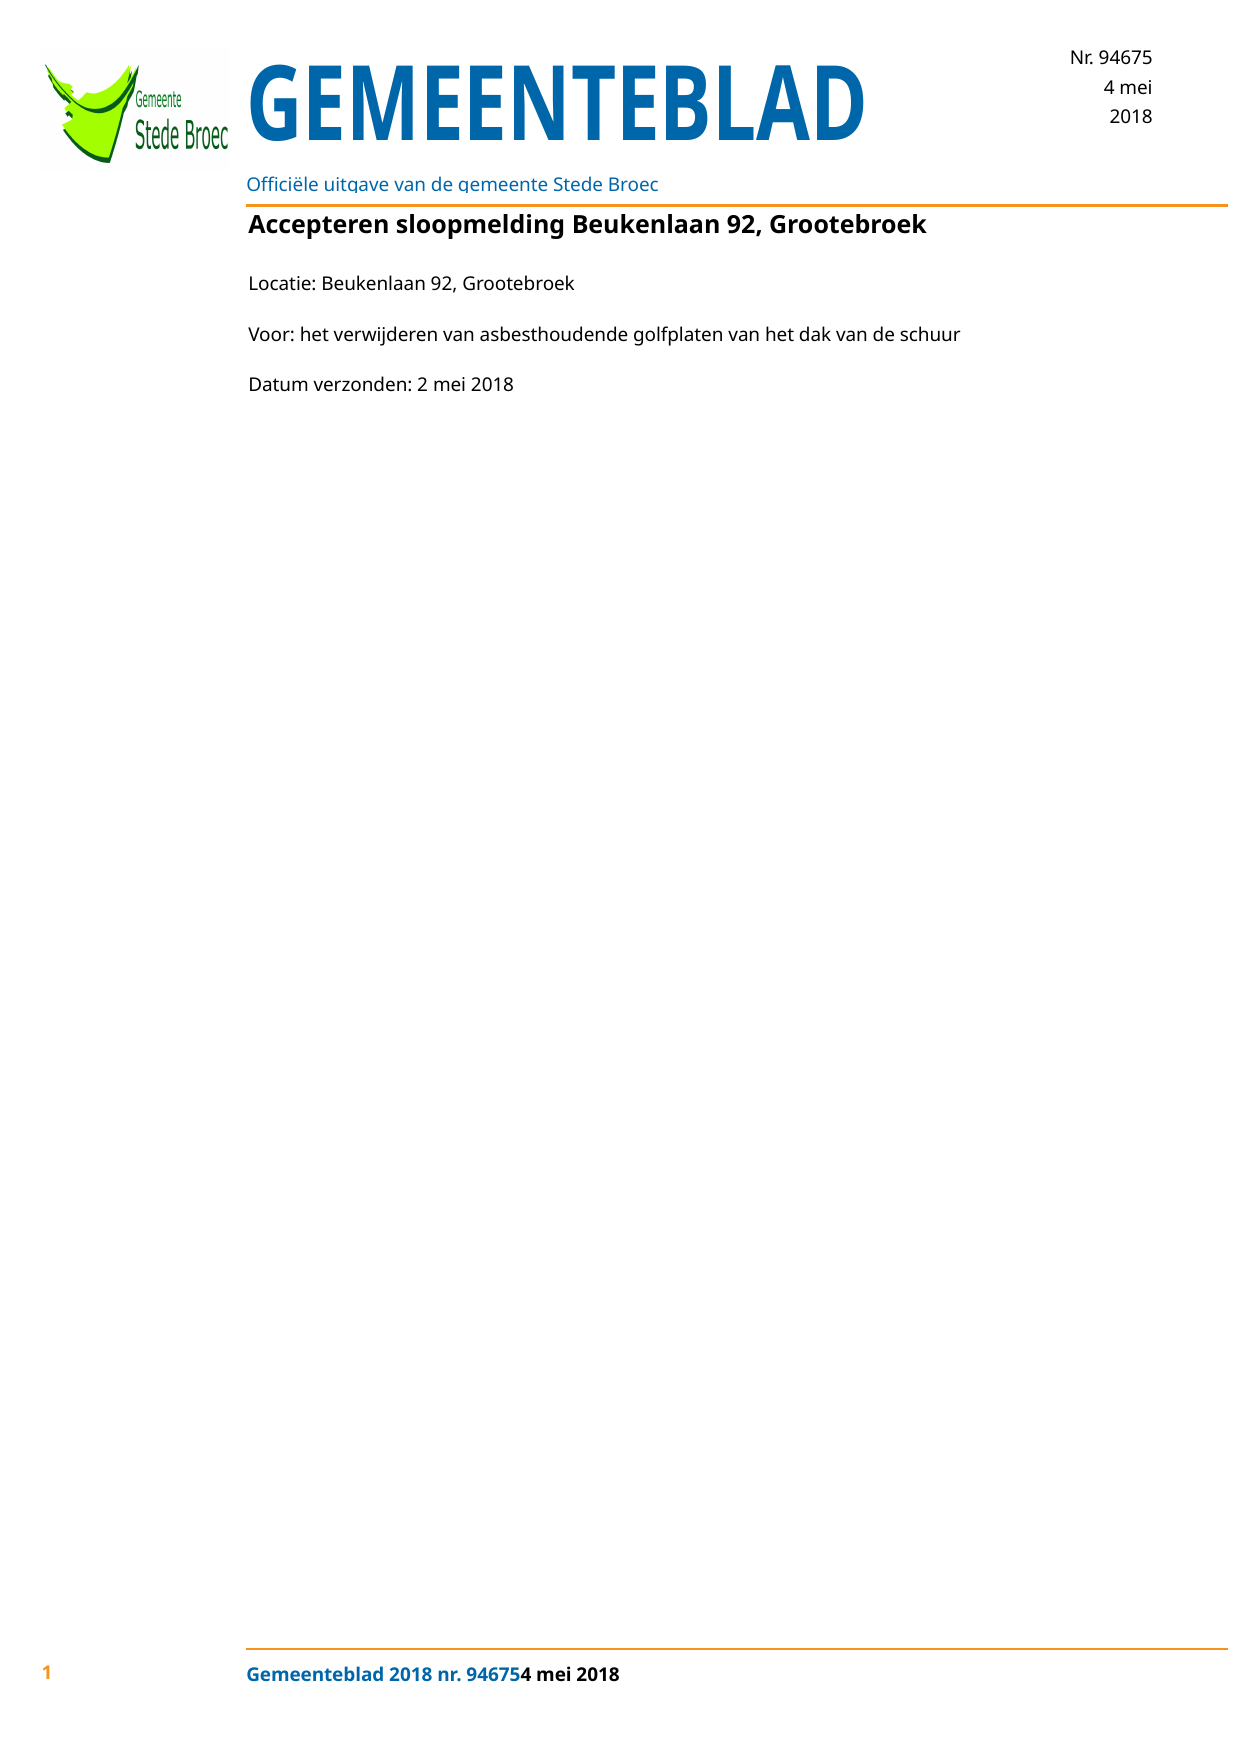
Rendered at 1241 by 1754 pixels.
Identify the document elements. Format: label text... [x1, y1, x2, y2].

text Locatie: Beukenlaan 92, Grootebroek [248, 270, 1152, 296]
text Datum verzonden: 2 mei 2018 [248, 371, 1152, 397]
picture [41, 47, 231, 172]
text Voor: het verwijderen van asbesthoudende golfplaten van het dak van de schuur [248, 321, 1152, 346]
text Accepteren sloopmelding Beukenlaan 92, Grootebroek [248, 207, 1152, 241]
